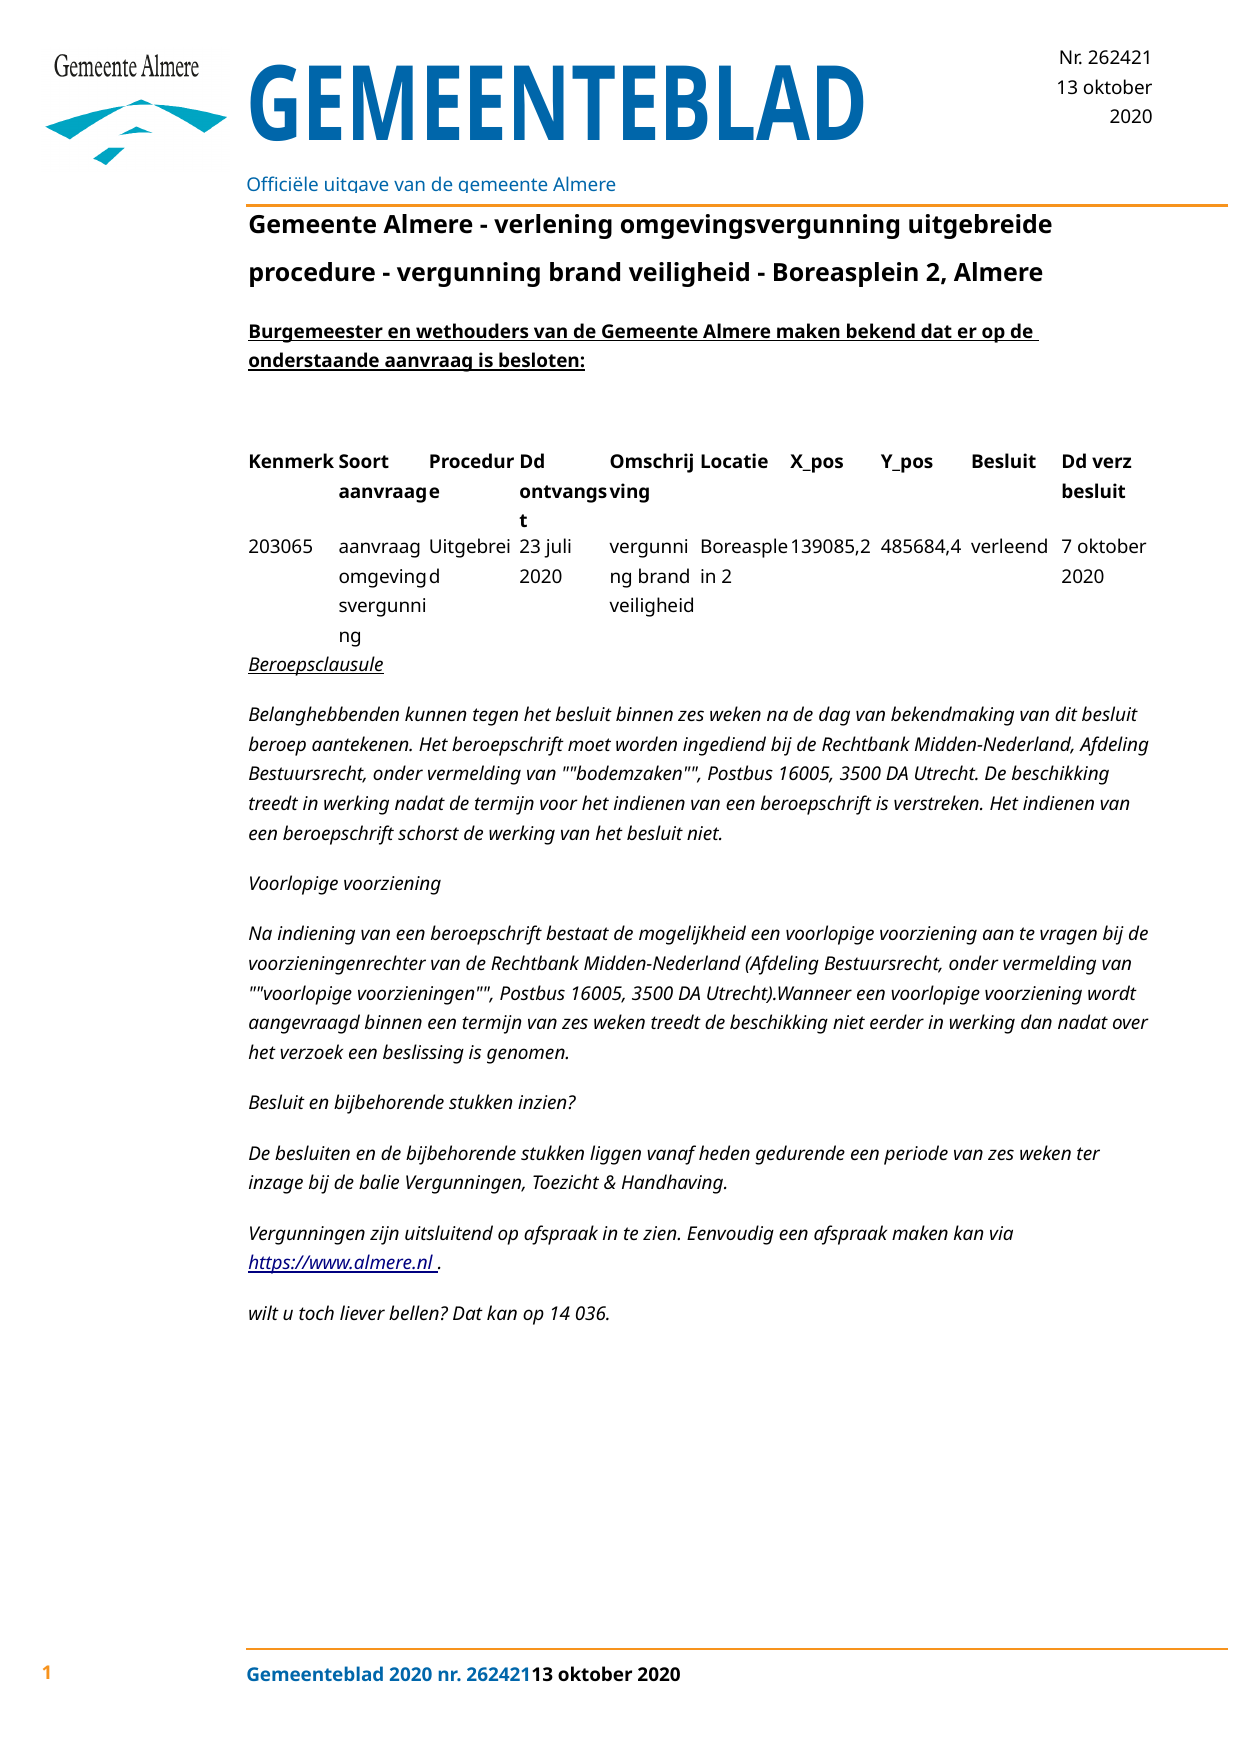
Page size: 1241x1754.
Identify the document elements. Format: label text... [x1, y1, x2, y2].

table_header Procedure [429, 449, 519, 533]
table_cell 139085,2 [790, 533, 881, 648]
table_header Dd ontvangst [519, 449, 609, 533]
text Na indiening van een beroepschrift bestaat de mogelijkheid een voorlopige voorziening aan te vragen bij de voorzieningenrechter van de Rechtbank Midden-Nederland (Afdeling Bestuursrecht, onder vermelding van ""voorlopige voorzieningen"", Postbus 16005, 3500 DA Utrecht).Wanneer een voorlopige voorziening wordt aangevraagd binnen een termijn van zes weken treedt de beschikking niet eerder in werking dan nadat over het verzoek een beslissing is genomen. [248, 921, 1152, 1065]
text Besluit en bijbehorende stukken inzien? [248, 1089, 1152, 1115]
text wilt u toch liever bellen? Dat kan op 14 036. [248, 1300, 1152, 1326]
table_cell 7 oktober 2020 [1061, 533, 1152, 648]
table_header Soort aanvraag [338, 449, 429, 533]
text Voorlopige voorziening [248, 870, 1152, 896]
table_header Omschrijving [609, 449, 700, 533]
table_header Kenmerk [248, 449, 338, 533]
table_header X_pos [790, 449, 881, 533]
table_header Y_pos [881, 449, 971, 533]
text De besluiten en de bijbehorende stukken liggen vanaf heden gedurende een periode van zes weken ter inzage bij de balie Vergunningen, Toezicht & Handhaving. [248, 1140, 1152, 1195]
text Gemeente Almere - verlening omgevingsvergunning uitgebreide procedure - vergunning brand veiligheid - Boreasplein 2, Almere [248, 207, 1152, 288]
table_cell 23 juli 2020 [519, 533, 609, 648]
table_cell vergunning brand veiligheid [609, 533, 700, 648]
text Belanghebbenden kunnen tegen het besluit binnen zes weken na de dag van bekendmaking van dit besluit beroep aantekenen. Het beroepschrift moet worden ingediend bij de Rechtbank Midden-Nederland, Afdeling Bestuursrecht, onder vermelding van ""bodemzaken"", Postbus 16005, 3500 DA Utrecht. De beschikking treedt in werking nadat de termijn voor het indienen van een beroepschrift is verstreken. Het indienen van een beroepschrift schorst de werking van het besluit niet. [248, 701, 1152, 846]
table_cell verleend [971, 533, 1061, 648]
table_cell Boreasplein 2 [700, 533, 790, 648]
table_header Besluit [971, 449, 1061, 533]
table_cell 485684,4 [881, 533, 971, 648]
text Beroepsclausule [248, 651, 1152, 677]
table_header Dd verz besluit [1061, 449, 1152, 533]
text Burgemeester en wethouders van de Gemeente Almere maken bekend dat er op de onderstaande aanvraag is besloten: [248, 318, 1152, 373]
table_cell Uitgebreid [429, 533, 519, 648]
table_cell 203065 [248, 533, 338, 648]
table_cell aanvraag omgevingsvergunning [338, 533, 429, 648]
table_header Locatie [700, 449, 790, 533]
picture [41, 47, 231, 172]
text Vergunningen zijn uitsluitend op afspraak in te zien. Eenvoudig een afspraak maken kan via https://www.almere.nl . [248, 1220, 1152, 1275]
